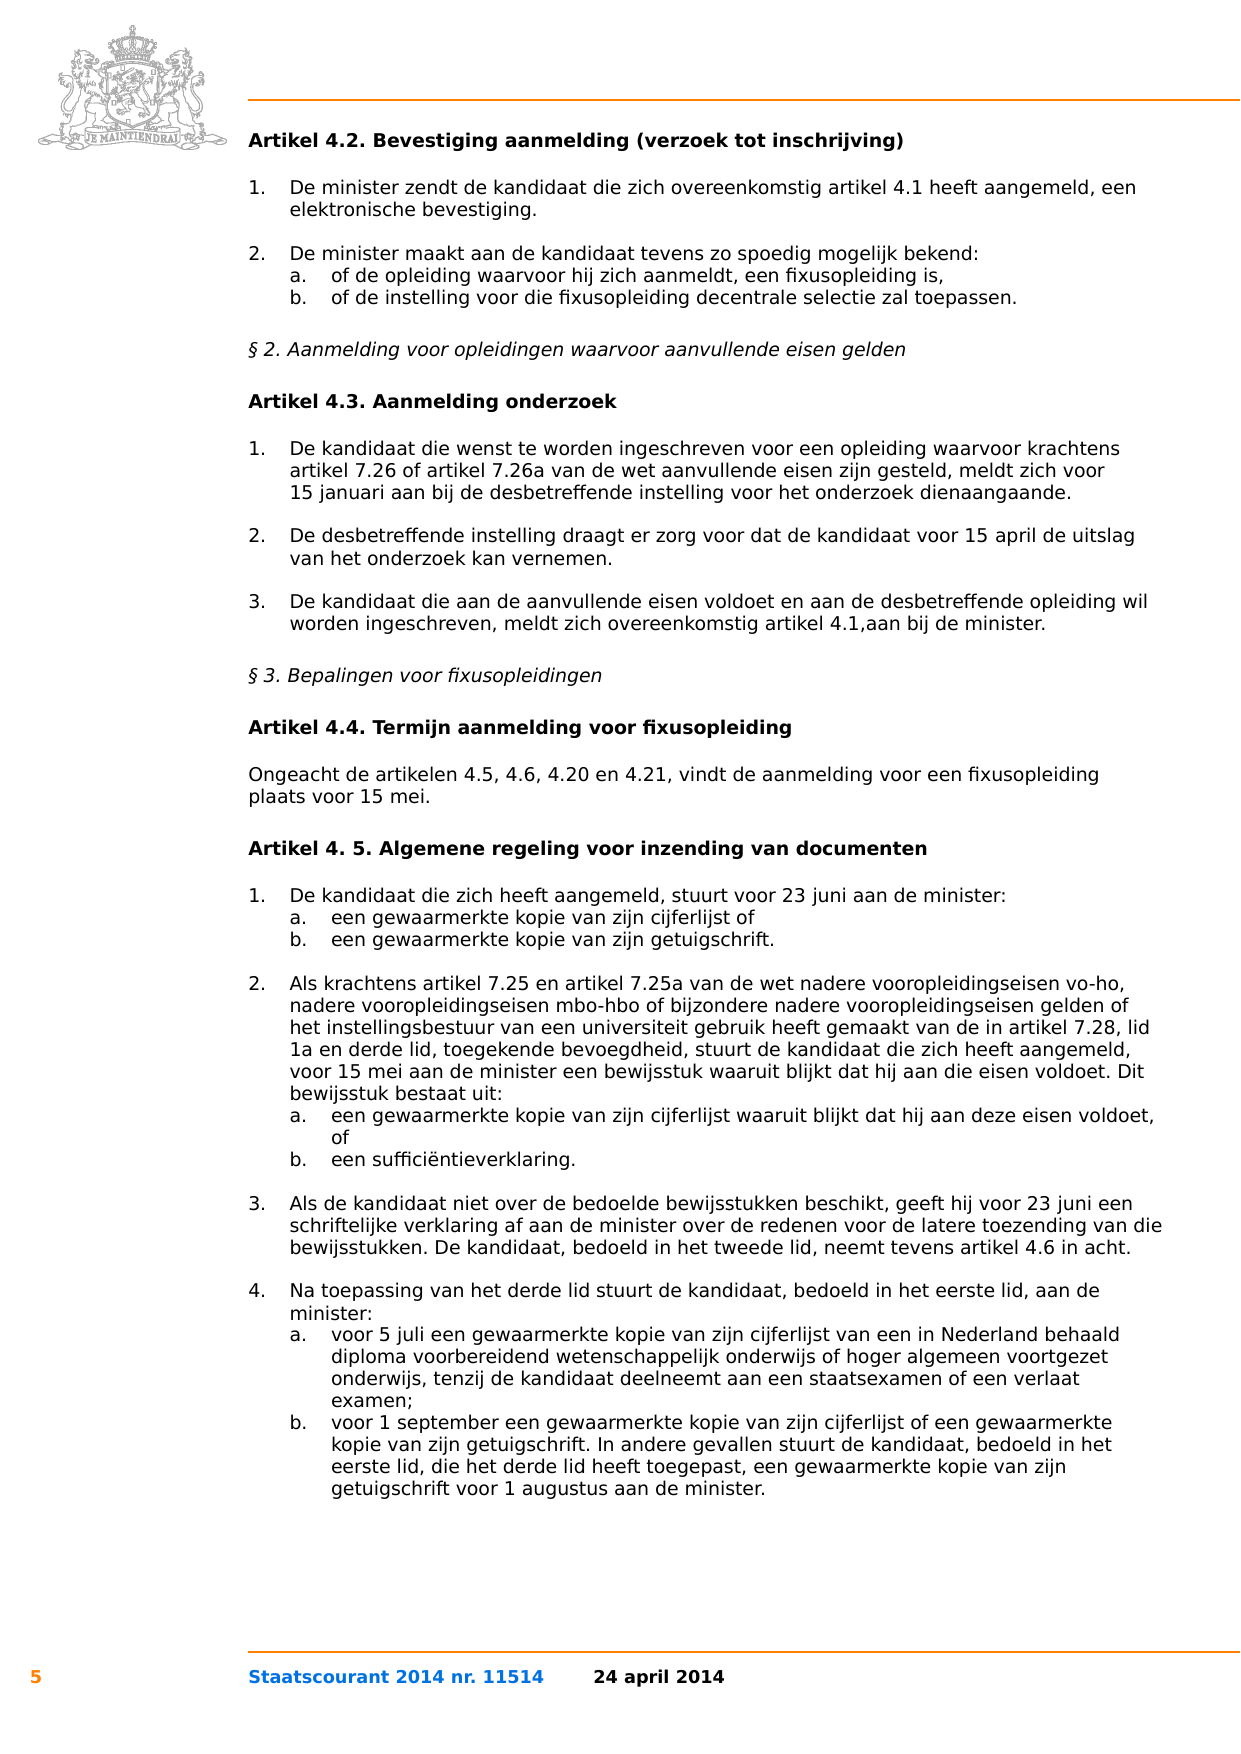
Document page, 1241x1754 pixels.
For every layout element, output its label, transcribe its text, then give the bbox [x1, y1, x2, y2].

text 1. De minister zendt de kandidaat die zich overeenkomstig artikel 4.1 heeft aangemeld, een elektronische bevestiging. [248, 177, 1163, 221]
text 2. De desbetreffende instelling draagt er zorg voor dat de kandidaat voor 15 april de uitslag van het onderzoek kan vernemen. [248, 525, 1163, 569]
text 1. De kandidaat die wenst te worden ingeschreven voor een opleiding waarvoor krachtens artikel 7.26 of artikel 7.26a van de wet aanvullende eisen zijn gesteld, meldt zich voor 15 januari aan bij de desbetreffende instelling voor het onderzoek dienaangaande. [248, 438, 1163, 503]
subtitle Artikel 4.4. Termijn aanmelding voor fixusopleiding [248, 717, 1163, 739]
text a. een gewaarmerkte kopie van zijn cijferlijst waaruit blijkt dat hij aan deze eisen voldoet, of [289, 1105, 1163, 1149]
text 3. De kandidaat die aan de aanvullende eisen voldoet en aan de desbetreffende opleiding wil worden ingeschreven, meldt zich overeenkomstig artikel 4.1,aan bij de minister. [248, 591, 1163, 635]
text b. of de instelling voor die fixusopleiding decentrale selectie zal toepassen. [289, 287, 1163, 309]
text a. of de opleiding waarvoor hij zich aanmeldt, een fixusopleiding is, [289, 265, 1163, 287]
text b. een gewaarmerkte kopie van zijn getuigschrift. [289, 929, 1163, 951]
text a. een gewaarmerkte kopie van zijn cijferlijst of [289, 907, 1163, 929]
text 3. Als de kandidaat niet over de bedoelde bewijsstukken beschikt, geeft hij voor 23 juni een schriftelijke verklaring af aan de minister over de redenen voor de latere toezending van die bewijsstukken. De kandidaat, bedoeld in het tweede lid, neemt tevens artikel 4.6 in acht. [248, 1193, 1163, 1258]
subtitle § 3. Bepalingen voor fixusopleidingen [248, 665, 1163, 687]
text 1. De kandidaat die zich heeft aangemeld, stuurt voor 23 juni aan de minister: [248, 885, 1163, 907]
text Ongeacht de artikelen 4.5, 4.6, 4.20 en 4.21, vindt de aanmelding voor een fixusopleiding plaats voor 15 mei. [248, 764, 1163, 808]
text b. een sufficiëntieverklaring. [289, 1149, 1163, 1171]
text a. voor 5 juli een gewaarmerkte kopie van zijn cijferlijst van een in Nederland behaald diploma voorbereidend wetenschappelijk onderwijs of hoger algemeen voortgezet onderwijs, tenzij de kandidaat deelneemt aan een staatsexamen of een verlaat examen; [289, 1324, 1163, 1412]
text 2. Als krachtens artikel 7.25 en artikel 7.25a van de wet nadere vooropleidingseisen vo-ho, nadere vooropleidingseisen mbo-hbo of bijzondere nadere vooropleidingseisen gelden of het instellingsbestuur van een universiteit gebruik heeft gemaakt van de in artikel 7.28, lid 1a en derde lid, toegekende bevoegdheid, stuurt de kandidaat die zich heeft aangemeld, voor 15 mei aan de minister een bewijsstuk waaruit blijkt dat hij aan die eisen voldoet. Dit bewijsstuk bestaat uit: [248, 973, 1163, 1105]
subtitle § 2. Aanmelding voor opleidingen waarvoor aanvullende eisen gelden [248, 339, 1163, 361]
text 2. De minister maakt aan de kandidaat tevens zo spoedig mogelijk bekend: [248, 243, 1163, 265]
text 4. Na toepassing van het derde lid stuurt de kandidaat, bedoeld in het eerste lid, aan de minister: [248, 1280, 1163, 1324]
text b. voor 1 september een gewaarmerkte kopie van zijn cijferlijst of een gewaarmerkte kopie van zijn getuigschrift. In andere gevallen stuurt de kandidaat, bedoeld in het eerste lid, die het derde lid heeft toegepast, een gewaarmerkte kopie van zijn getuigschrift voor 1 augustus aan de minister. [289, 1412, 1163, 1500]
picture [38, 25, 227, 150]
subtitle Artikel 4.2. Bevestiging aanmelding (verzoek tot inschrijving) [248, 130, 1163, 152]
subtitle Artikel 4.3. Aanmelding onderzoek [248, 391, 1163, 413]
subtitle Artikel 4. 5. Algemene regeling voor inzending van documenten [248, 838, 1163, 860]
